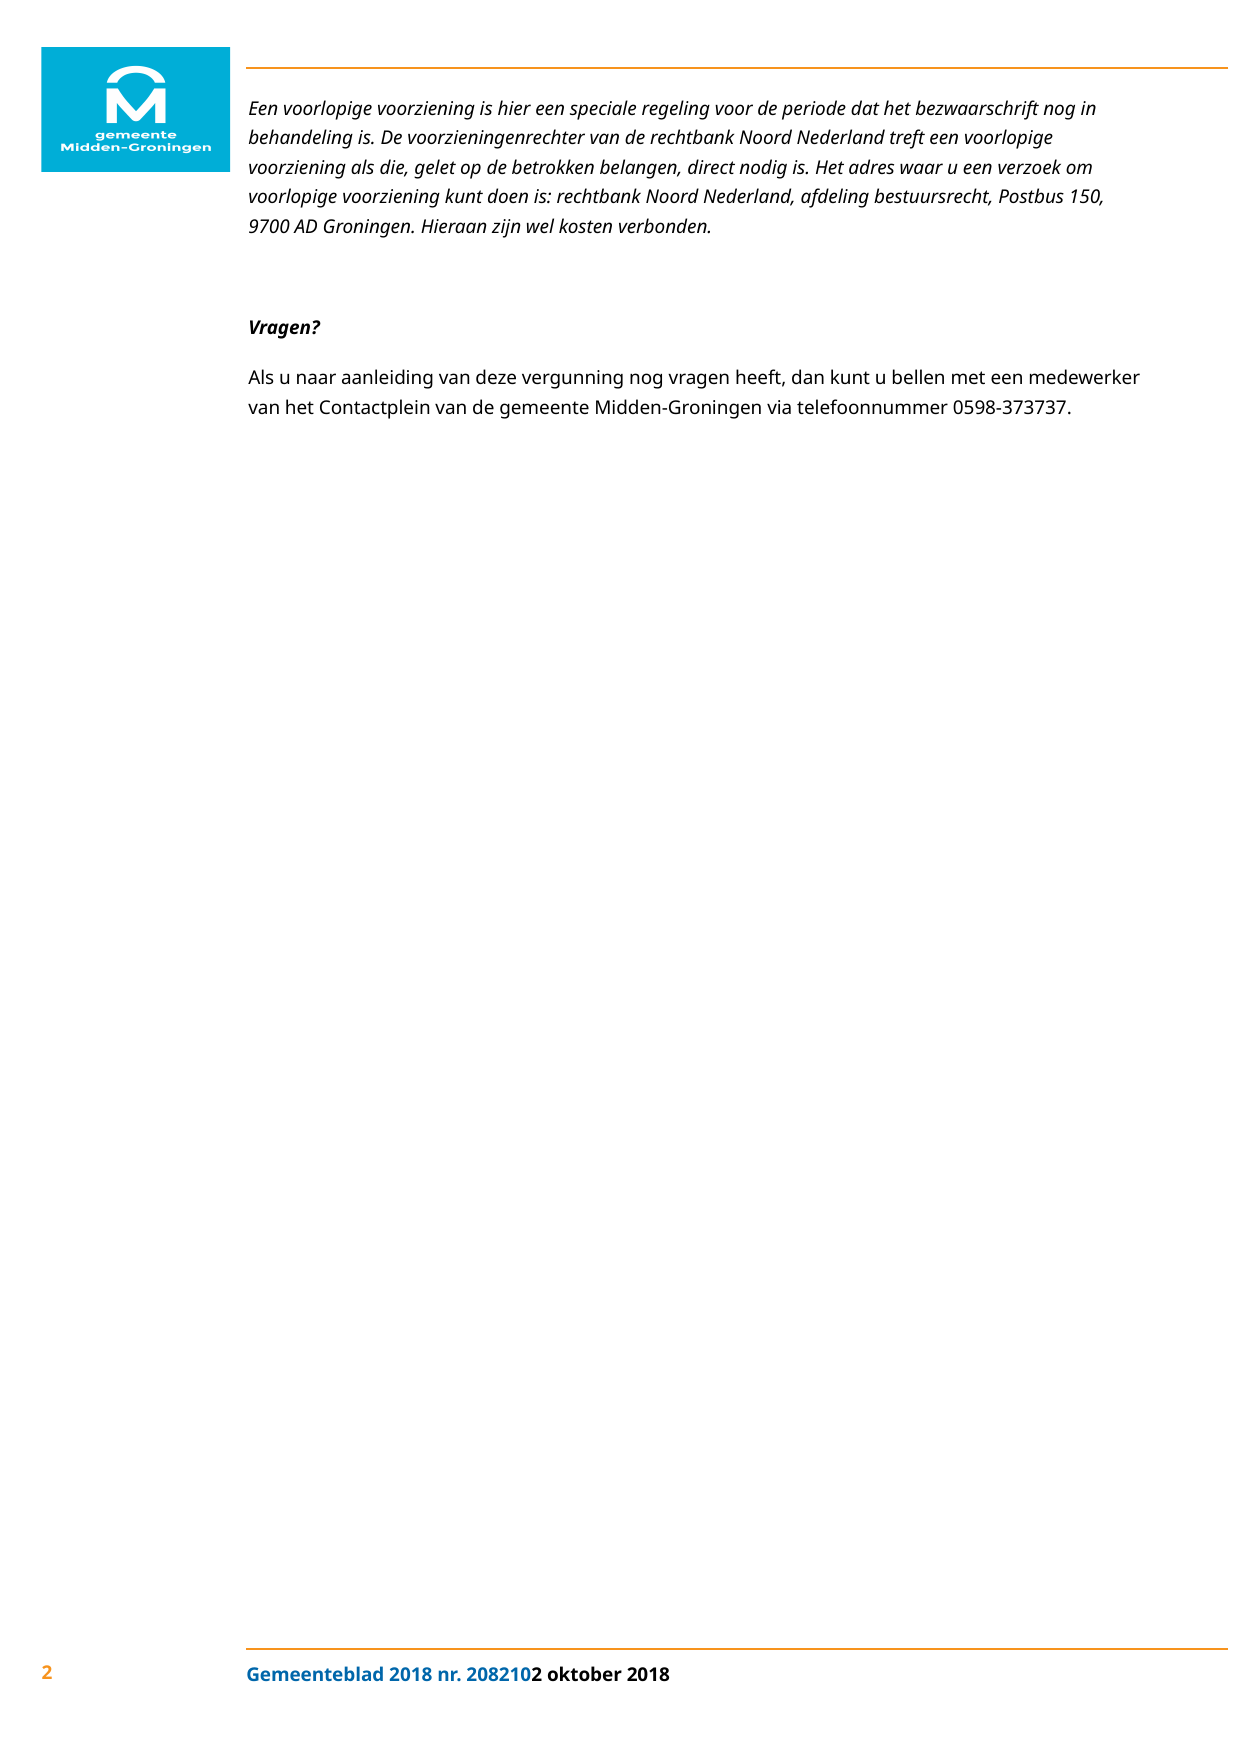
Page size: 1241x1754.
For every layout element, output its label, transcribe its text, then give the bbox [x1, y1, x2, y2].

text Als u naar aanleiding van deze vergunning nog vragen heeft, dan kunt u bellen met een medewerker van het Contactplein van de gemeente Midden-Groningen via telefoonnummer 0598-373737. [248, 364, 1152, 420]
text Vragen? [248, 314, 1152, 340]
picture [108, 66, 164, 82]
picture [184, 146, 190, 153]
text Een voorlopige voorziening is hier een speciale regeling voor de periode dat het bezwaarschrift nog in behandeling is. De voorzieningenrechter van de rechtbank Noord Nederland treft een voorlopige voorziening als die, gelet op de betrokken belangen, direct nodig is. Het adres waar u een verzoek om voorlopige voorziening kunt doen is: rechtbank Noord Nederland, afdeling bestuursrecht, Postbus 150, 9700 AD Groningen. Hieraan zijn wel kosten verbonden. [248, 95, 1152, 239]
picture [107, 89, 165, 122]
